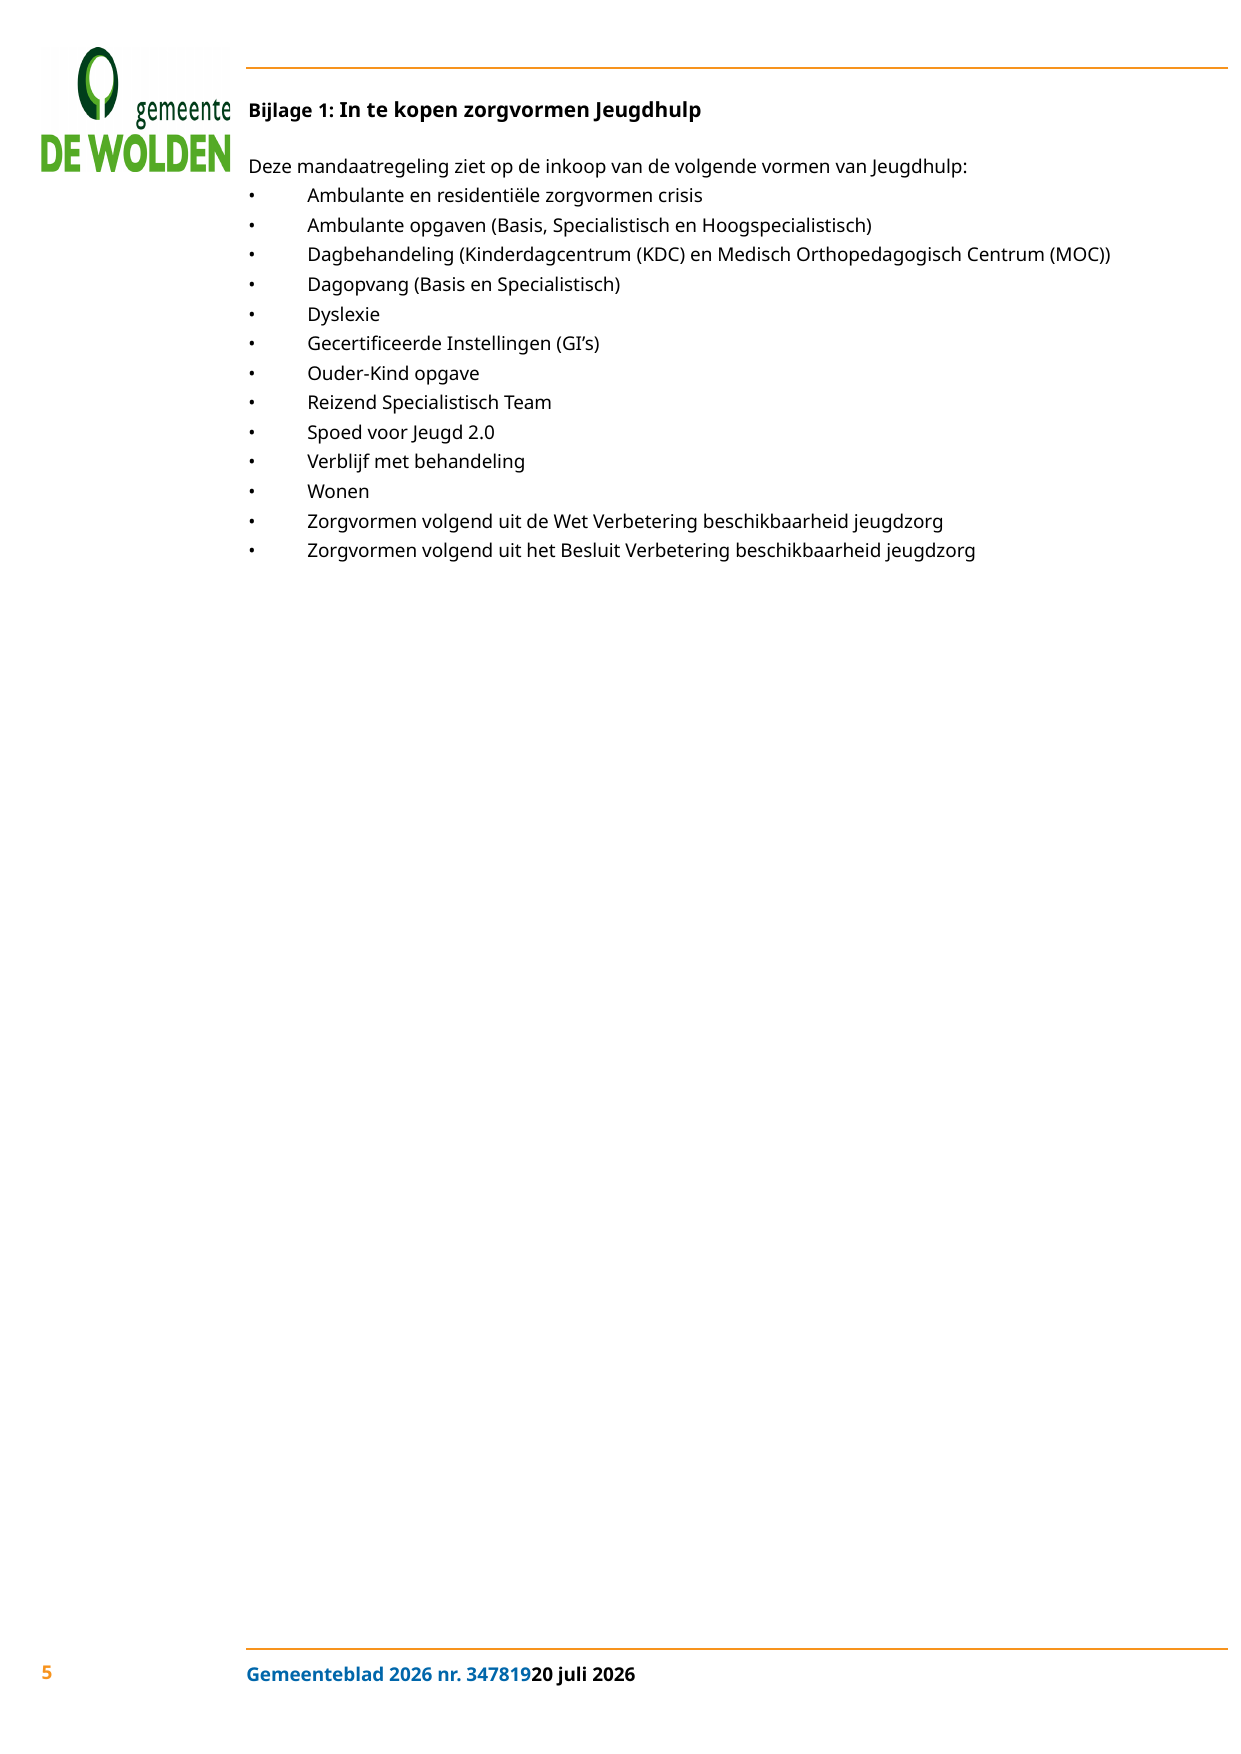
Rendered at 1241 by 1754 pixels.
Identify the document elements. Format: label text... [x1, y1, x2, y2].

list Ouder-Kind opgave [248, 360, 1152, 386]
text Deze mandaatregeling ziet op de inkoop van de volgende vormen van Jeugdhulp: [248, 153, 1152, 179]
list Zorgvormen volgend uit de Wet Verbetering beschikbaarheid jeugdzorg [248, 508, 1152, 534]
list Wonen [248, 478, 1152, 504]
list Ambulante en residentiële zorgvormen crisis [248, 182, 1152, 208]
list Reizend Specialistisch Team [248, 389, 1152, 415]
list Dagopvang (Basis en Specialistisch) [248, 271, 1152, 297]
list Spoed voor Jeugd 2.0 [248, 419, 1152, 445]
list Verblijf met behandeling [248, 449, 1152, 474]
text Bijlage 1: In te kopen zorgvormen Jeugdhulp [248, 95, 1152, 123]
list Gecertificeerde Instellingen (GI’s) [248, 330, 1152, 356]
list Ambulante opgaven (Basis, Specialistisch en Hoogspecialistisch) [248, 212, 1152, 238]
list Dagbehandeling (Kinderdagcentrum (KDC) en Medisch Orthopedagogisch Centrum (MOC)) [248, 242, 1152, 267]
list Dyslexie [248, 301, 1152, 327]
picture [41, 47, 231, 172]
list Zorgvormen volgend uit het Besluit Verbetering beschikbaarheid jeugdzorg [248, 537, 1152, 563]
